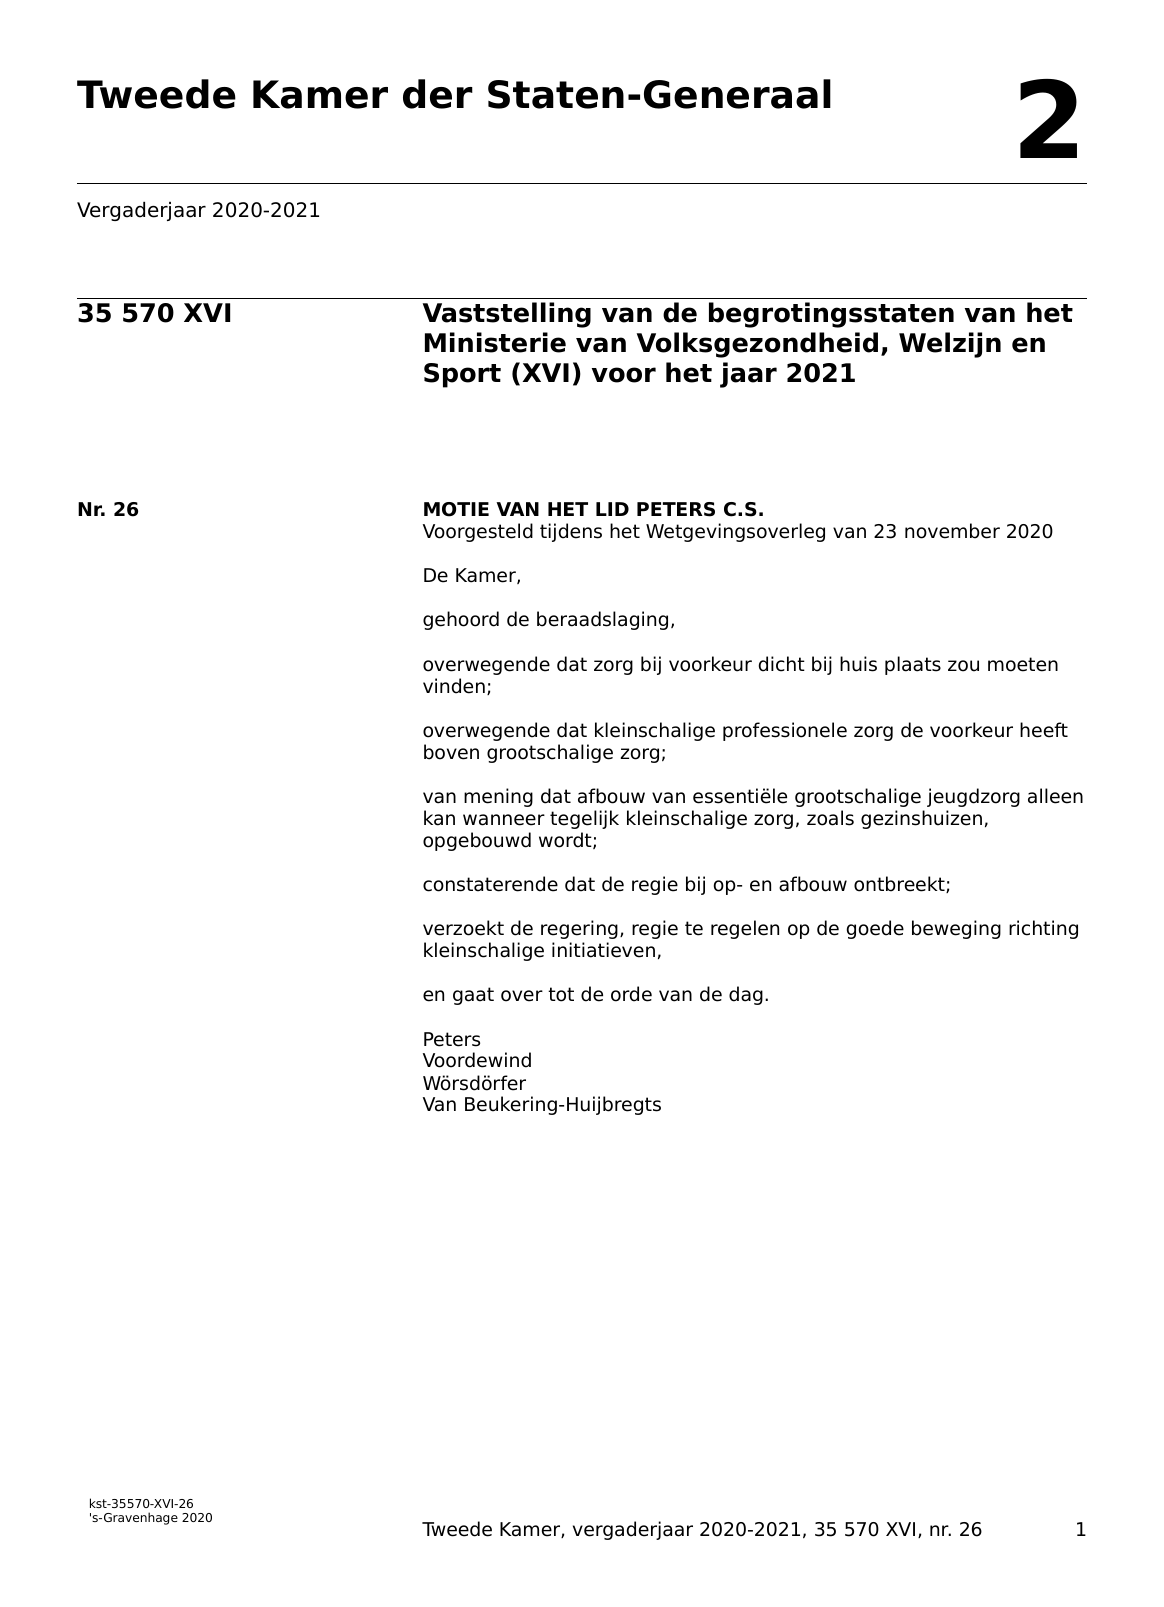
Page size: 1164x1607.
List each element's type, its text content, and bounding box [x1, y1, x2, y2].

text overwegende dat kleinschalige professionele zorg de voorkeur heeft boven grootschalige zorg; [422, 720, 1087, 764]
text en gaat over tot de orde van de dag. [422, 984, 1087, 1006]
text Peters [422, 1028, 1087, 1050]
table_header Tweede Kamer der Staten-Generaal [77, 59, 886, 183]
text Voorgesteld tijdens het Wetgevingsoverleg van 23 november 2020 [422, 521, 1087, 543]
text Van Beukering-Huijbregts [422, 1094, 1087, 1116]
text Wörsdörfer [422, 1072, 1087, 1094]
text constaterende dat de regie bij op- en afbouw ontbreekt; [422, 874, 1087, 896]
text kst-35570-XVI-26 [88, 1497, 323, 1511]
text van mening dat afbouw van essentiële grootschalige jeugdzorg alleen kan wanneer tegelijk kleinschalige zorg, zoals gezinshuizen, opgebouwd wordt; [422, 786, 1087, 852]
text overwegende dat zorg bij voorkeur dicht bij huis plaats zou moeten vinden; [422, 653, 1087, 697]
subtitle 35 570 XVI Vaststelling van de begrotingsstaten van het Ministerie van Volksgezondheid, Welzijn en Sport (XVI) voor het jaar 2021 [77, 299, 1087, 388]
text gehoord de beraadslaging, [422, 609, 1087, 631]
text 's-Gravenhage 2020 [88, 1511, 323, 1525]
text Voordewind [422, 1050, 1087, 1072]
table_cell Vergaderjaar 2020-2021 [77, 184, 1087, 298]
subtitle Nr. 26 MOTIE VAN HET LID PETERS C.S. [77, 499, 1087, 521]
text De Kamer, [422, 565, 1087, 587]
table_header 2 [886, 59, 1087, 183]
text verzoekt de regering, regie te regelen op de goede beweging richting kleinschalige initiatieven, [422, 918, 1087, 962]
